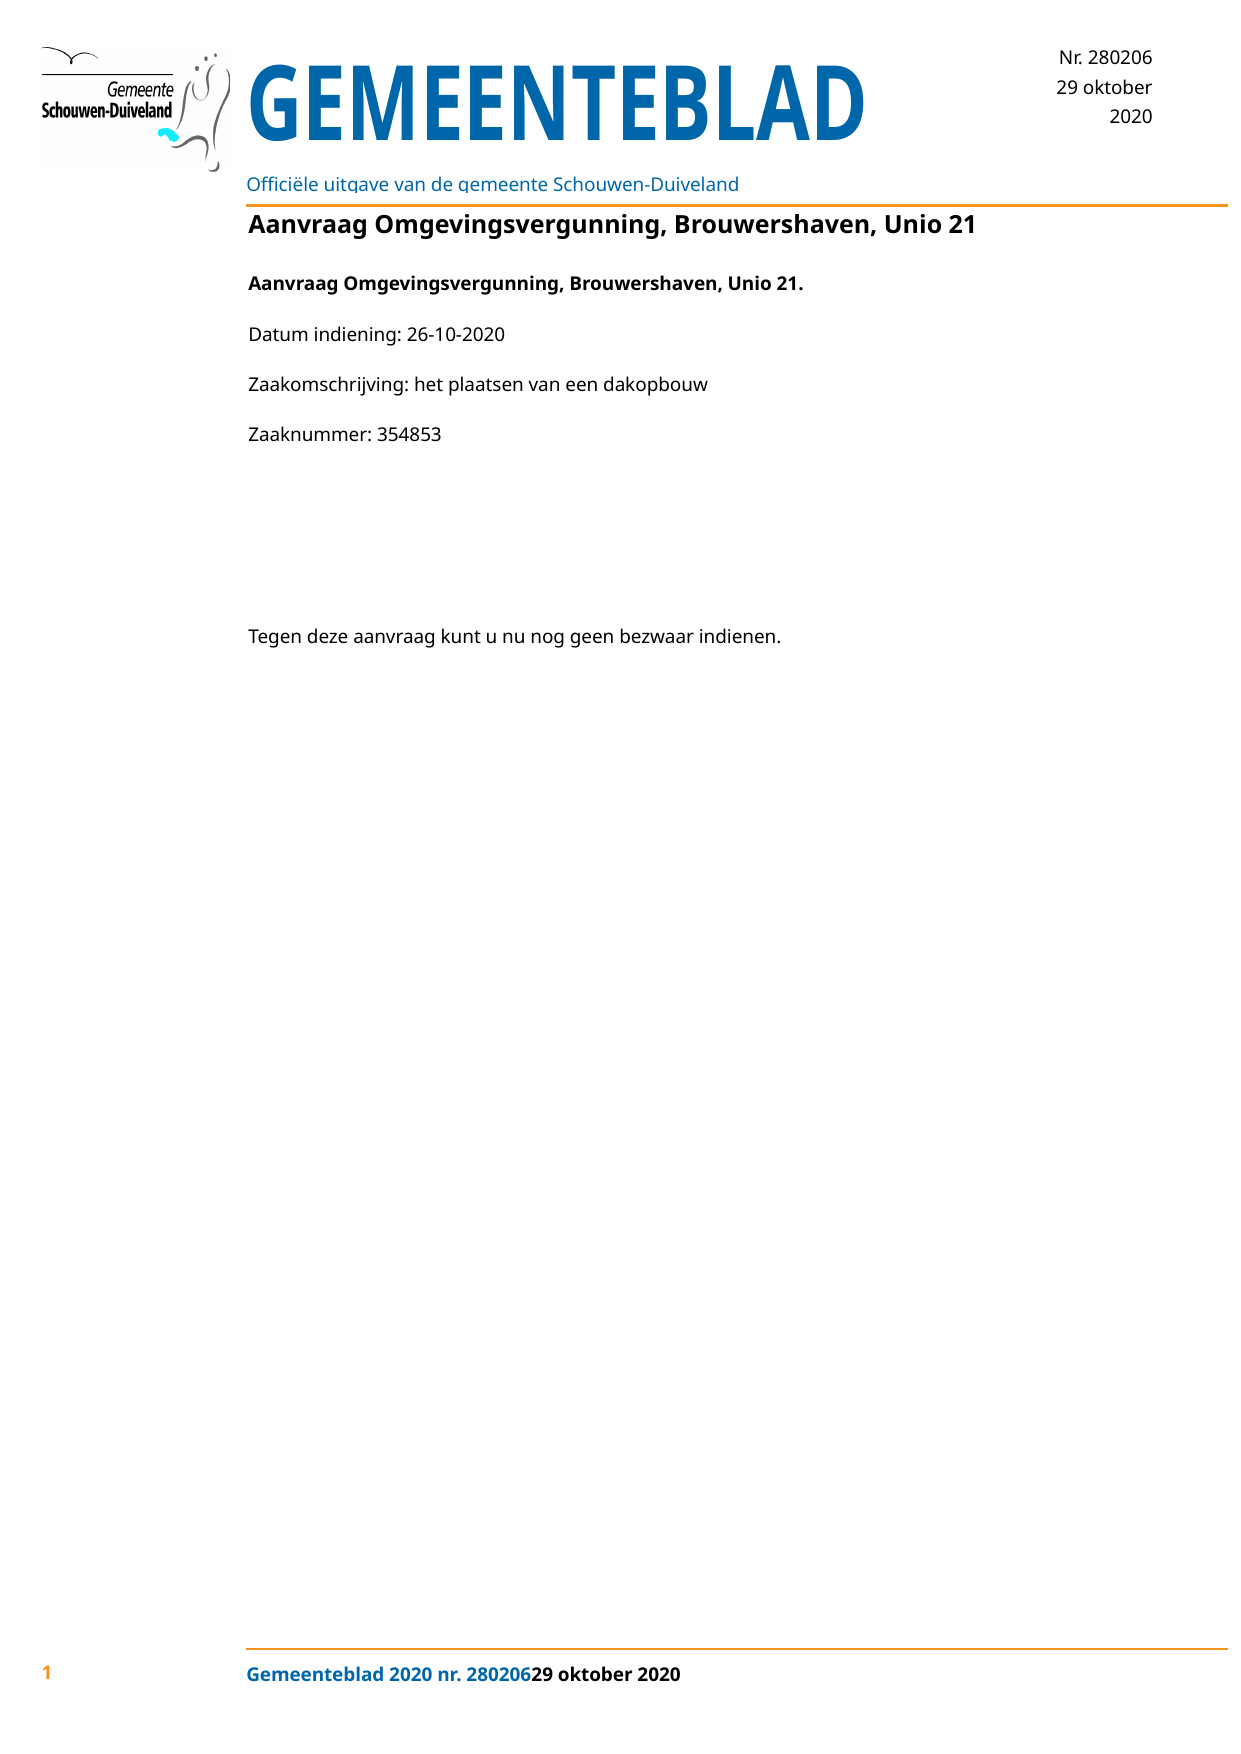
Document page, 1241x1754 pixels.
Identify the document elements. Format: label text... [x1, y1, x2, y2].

picture [41, 47, 231, 172]
text Datum indiening: 26-10-2020 [248, 321, 1152, 346]
text Aanvraag Omgevingsvergunning, Brouwershaven, Unio 21. [248, 270, 1152, 296]
text Tegen deze aanvraag kunt u nu nog geen bezwaar indienen. [248, 623, 1152, 649]
text Aanvraag Omgevingsvergunning, Brouwershaven, Unio 21 [248, 207, 1152, 241]
text Zaakomschrijving: het plaatsen van een dakopbouw [248, 371, 1152, 397]
text Zaaknummer: 354853 [248, 422, 1152, 447]
